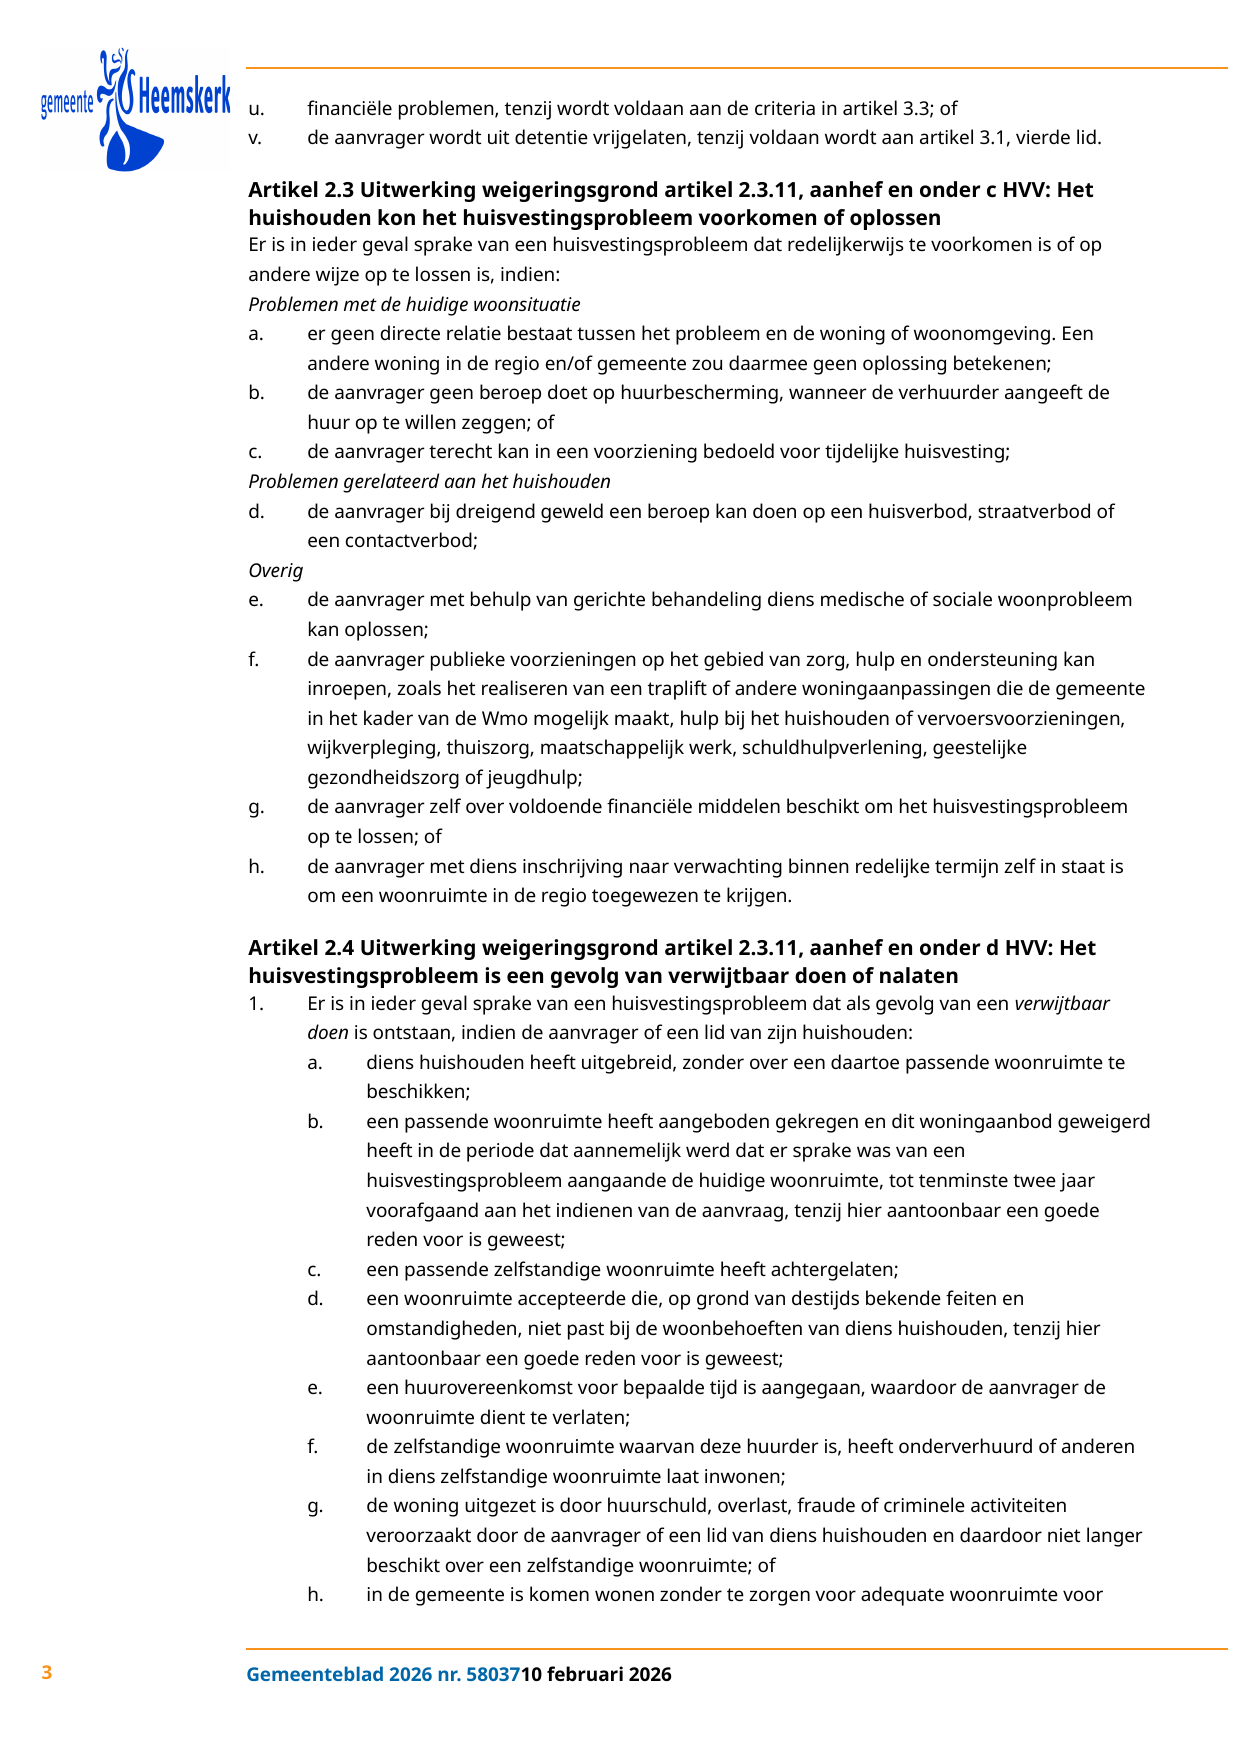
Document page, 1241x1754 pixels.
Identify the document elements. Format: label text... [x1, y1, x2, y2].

list de zelfstandige woonruimte waarvan deze huurder is, heeft onderverhuurd of anderen in diens zelfstandige woonruimte laat inwonen; [307, 1433, 1152, 1489]
text Problemen met de huidige woonsituatie [248, 291, 1152, 317]
list een huurovereenkomst voor bepaalde tijd is aangegaan, waardoor de aanvrager de woonruimte dient te verlaten; [307, 1374, 1152, 1430]
text Overig [248, 557, 1152, 583]
text Er is in ieder geval sprake van een huisvestingsprobleem dat redelijkerwijs te voorkomen is of op andere wijze op te lossen is, indien: [248, 232, 1152, 287]
list in de gemeente is komen wonen zonder te zorgen voor adequate woonruimte voor [307, 1581, 1152, 1607]
picture [41, 47, 231, 172]
list diens huishouden heeft uitgebreid, zonder over een daartoe passende woonruimte te beschikken; [307, 1049, 1152, 1104]
list de aanvrager zelf over voldoende financiële middelen beschikt om het huisvestingsprobleem op te lossen; of [248, 794, 1152, 849]
list een passende woonruimte heeft aangeboden gekregen en dit woningaanbod geweigerd heeft in de periode dat aannemelijk werd dat er sprake was van een huisvestingsprobleem aangaande de huidige woonruimte, tot tenminste twee jaar voorafgaand aan het indienen van de aanvraag, tenzij hier aantoonbaar een goede reden voor is geweest; [307, 1108, 1152, 1252]
text Problemen gerelateerd aan het huishouden [248, 468, 1152, 494]
list financiële problemen, tenzij wordt voldaan aan de criteria in artikel 3.3; of [248, 95, 1152, 121]
list een woonruimte accepteerde die, op grond van destijds bekende feiten en omstandigheden, niet past bij de woonbehoeften van diens huishouden, tenzij hier aantoonbaar een goede reden voor is geweest; [307, 1286, 1152, 1371]
list Er is in ieder geval sprake van een huisvestingsprobleem dat als gevolg van een verwijtbaar doen is ontstaan, indien de aanvrager of een lid van zijn huishouden: [248, 990, 1152, 1045]
list de woning uitgezet is door huurschuld, overlast, fraude of criminele activiteiten veroorzaakt door de aanvrager of een lid van diens huishouden en daardoor niet langer beschikt over een zelfstandige woonruimte; of [307, 1493, 1152, 1578]
list de aanvrager publieke voorzieningen op het gebied van zorg, hulp en ondersteuning kan inroepen, zoals het realiseren van een traplift of andere woningaanpassingen die de gemeente in het kader van de Wmo mogelijk maakt, hulp bij het huishouden of vervoersvoorzieningen, wijkverpleging, thuiszorg, maatschappelijk werk, schuldhulpverlening, geestelijke gezondheidszorg of jeugdhulp; [248, 646, 1152, 790]
list de aanvrager wordt uit detentie vrijgelaten, tenzij voldaan wordt aan artikel 3.1, vierde lid. [248, 124, 1152, 150]
list er geen directe relatie bestaat tussen het probleem en de woning of woonomgeving. Een andere woning in de regio en/of gemeente zou daarmee geen oplossing betekenen; [248, 320, 1152, 376]
text Artikel 2.4 Uitwerking weigeringsgrond artikel 2.3.11, aanhef en onder d HVV: Het huisvestingsprobleem is een gevolg van verwijtbaar doen of nalaten [248, 933, 1152, 990]
list de aanvrager geen beroep doet op huurbescherming, wanneer de verhuurder aangeeft de huur op te willen zeggen; of [248, 379, 1152, 435]
list de aanvrager met behulp van gerichte behandeling diens medische of sociale woonprobleem kan oplossen; [248, 587, 1152, 642]
list de aanvrager terecht kan in een voorziening bedoeld voor tijdelijke huisvesting; [248, 439, 1152, 464]
list de aanvrager bij dreigend geweld een beroep kan doen op een huisverbod, straatverbod of een contactverbod; [248, 498, 1152, 553]
list een passende zelfstandige woonruimte heeft achtergelaten; [307, 1256, 1152, 1282]
text Artikel 2.3 Uitwerking weigeringsgrond artikel 2.3.11, aanhef en onder c HVV: Het huishouden kon het huisvestingsprobleem voorkomen of oplossen [248, 175, 1152, 232]
list de aanvrager met diens inschrijving naar verwachting binnen redelijke termijn zelf in staat is om een woonruimte in de regio toegewezen te krijgen. [248, 853, 1152, 908]
